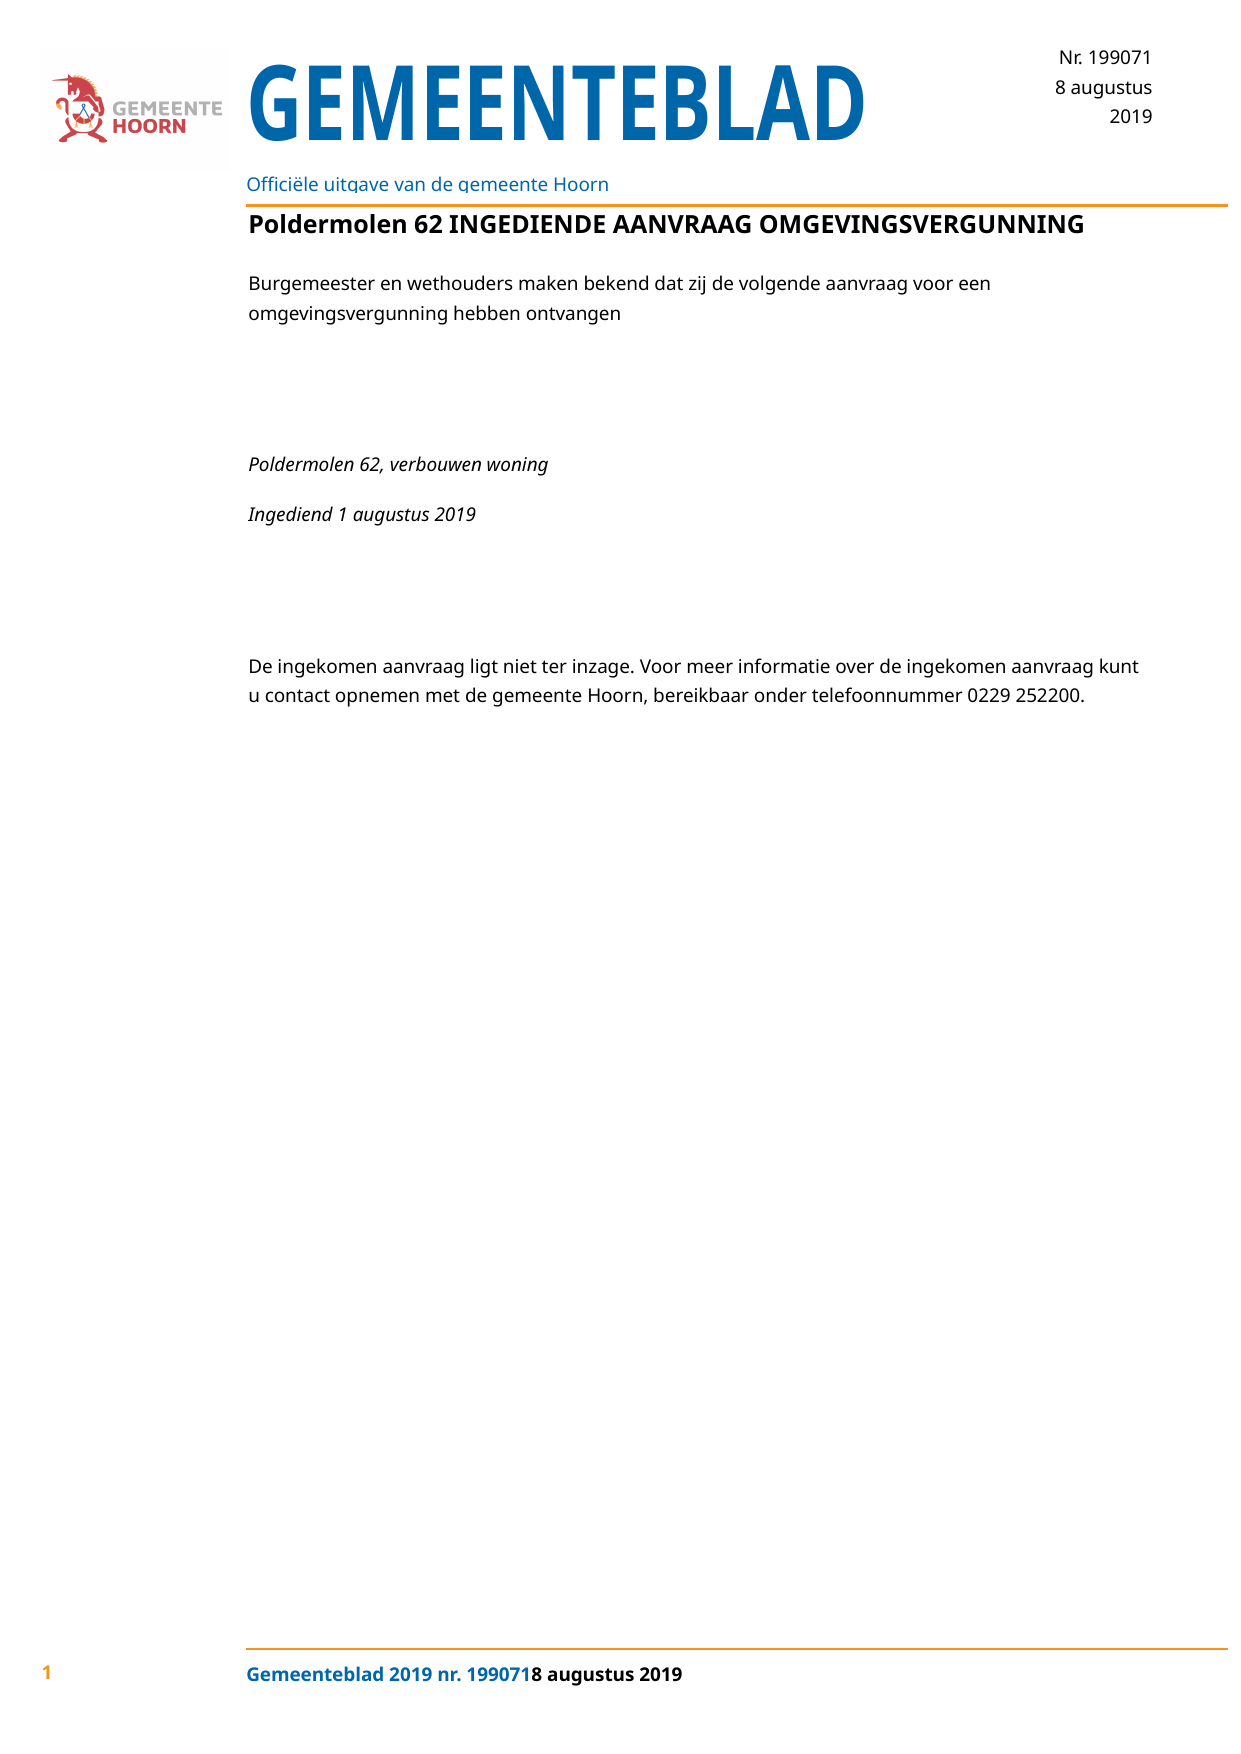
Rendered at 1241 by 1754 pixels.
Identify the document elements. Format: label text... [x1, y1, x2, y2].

text Poldermolen 62 INGEDIENDE AANVRAAG OMGEVINGSVERGUNNING [248, 207, 1152, 241]
picture [41, 47, 231, 172]
text Ingediend 1 augustus 2019 [248, 502, 1152, 527]
text Poldermolen 62, verbouwen woning [248, 451, 1152, 477]
text De ingekomen aanvraag ligt niet ter inzage. Voor meer informatie over de ingekomen aanvraag kunt u contact opnemen met de gemeente Hoorn, bereikbaar onder telefoonnummer 0229 252200. [248, 653, 1152, 708]
text Burgemeester en wethouders maken bekend dat zij de volgende aanvraag voor een omgevingsvergunning hebben ontvangen [248, 270, 1152, 326]
